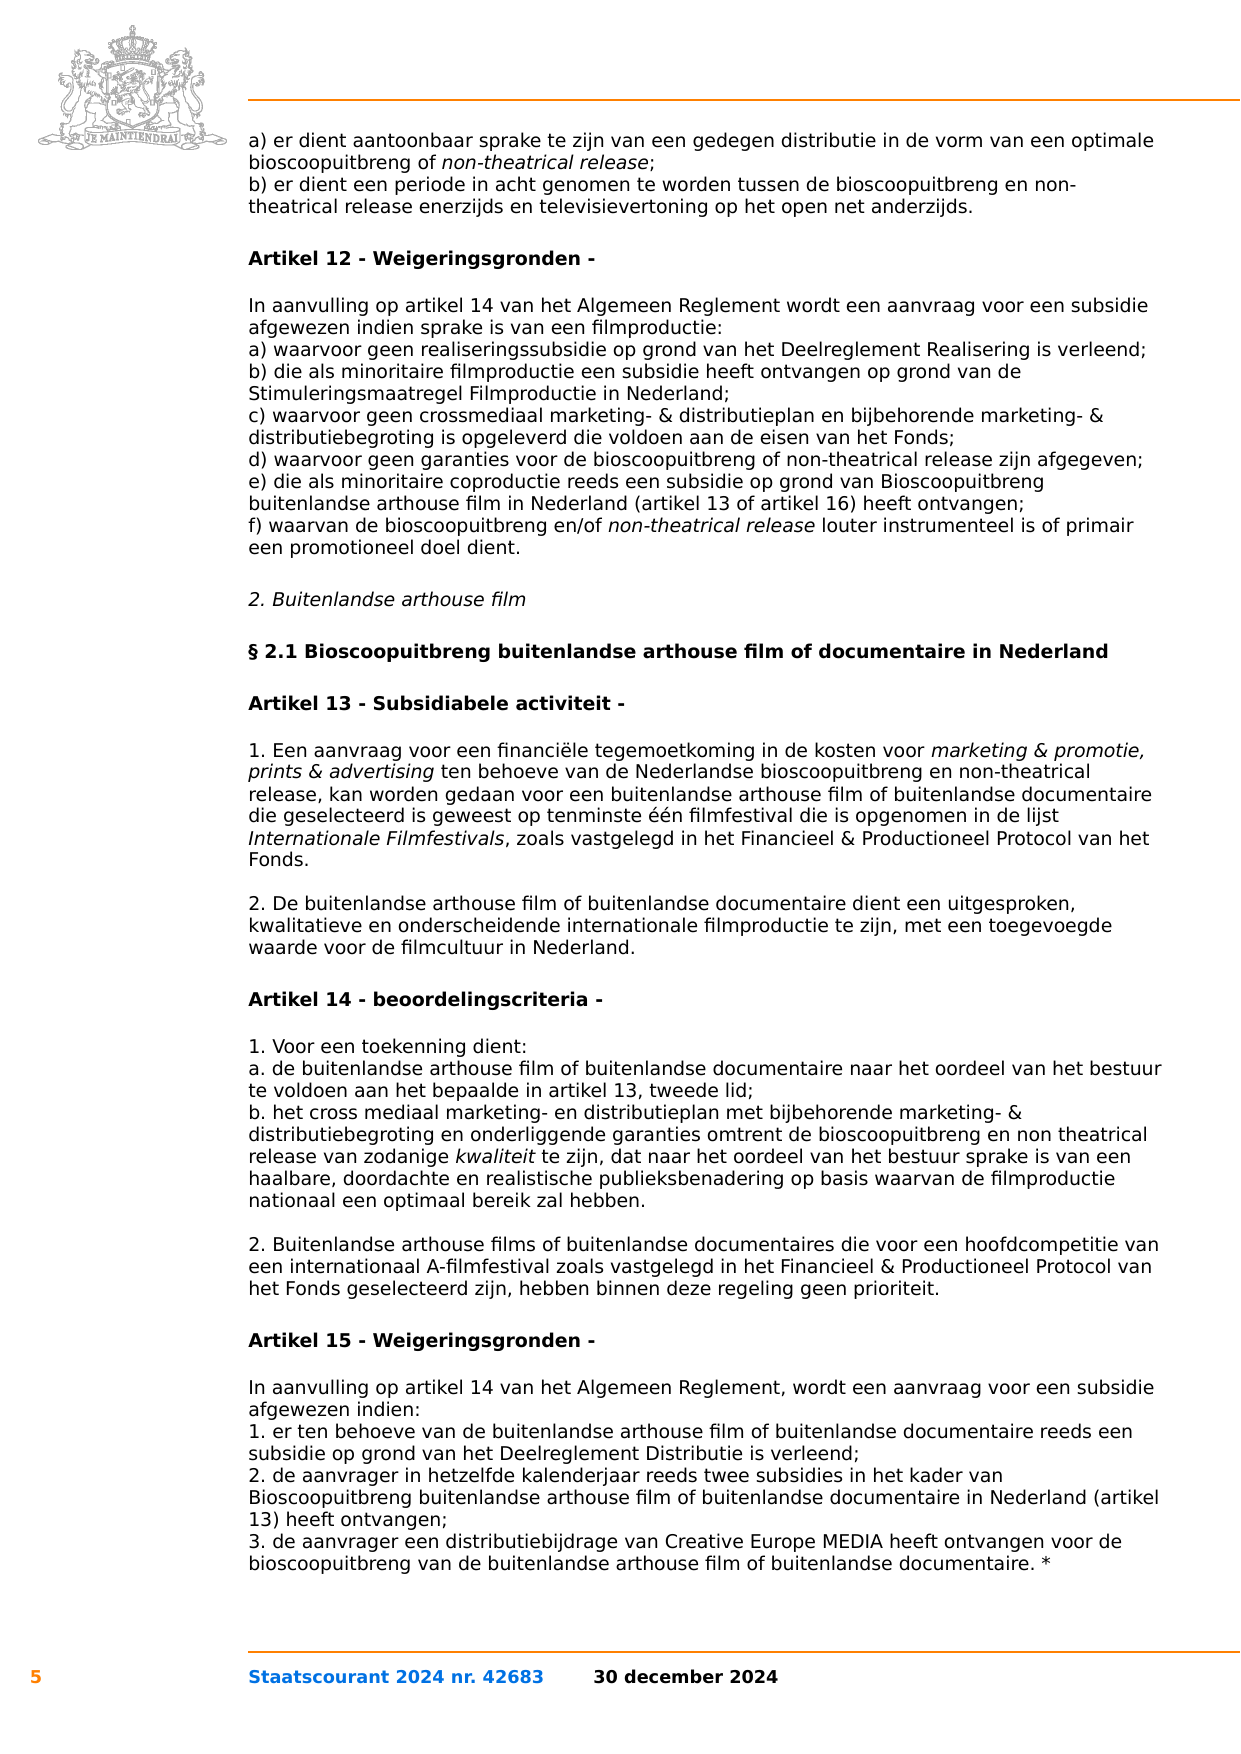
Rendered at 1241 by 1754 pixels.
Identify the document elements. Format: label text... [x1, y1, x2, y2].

text b) er dient een periode in acht genomen te worden tussen de bioscoopuitbreng en non-theatrical release enerzijds en televisievertoning op het open net anderzijds. [248, 174, 1163, 218]
subtitle Artikel 15 - Weigeringsgronden - [248, 1330, 1163, 1352]
text b) die als minoritaire filmproductie een subsidie heeft ontvangen op grond van de Stimuleringsmaatregel Filmproductie in Nederland; [248, 361, 1163, 405]
text In aanvulling op artikel 14 van het Algemeen Reglement wordt een aanvraag voor een subsidie afgewezen indien sprake is van een filmproductie: [248, 295, 1163, 339]
text c) waarvoor geen crossmediaal marketing- & distributieplan en bijbehorende marketing- & distributiebegroting is opgeleverd die voldoen aan de eisen van het Fonds; [248, 405, 1163, 449]
text 1. er ten behoeve van de buitenlandse arthouse film of buitenlandse documentaire reeds een subsidie op grond van het Deelreglement Distributie is verleend; [248, 1421, 1163, 1465]
text a) er dient aantoonbaar sprake te zijn van een gedegen distributie in de vorm van een optimale bioscoopuitbreng of non-theatrical release; [248, 130, 1163, 174]
text 2. Buitenlandse arthouse films of buitenlandse documentaires die voor een hoofdcompetitie van een internationaal A-filmfestival zoals vastgelegd in het Financieel & Productioneel Protocol van het Fonds geselecteerd zijn, hebben binnen deze regeling geen prioriteit. [248, 1234, 1163, 1300]
text 1. Voor een toekenning dient: [248, 1036, 1163, 1058]
subtitle § 2.1 Bioscoopuitbreng buitenlandse arthouse film of documentaire in Nederland [248, 641, 1163, 662]
picture [38, 25, 227, 150]
text In aanvulling op artikel 14 van het Algemeen Reglement, wordt een aanvraag voor een subsidie afgewezen indien: [248, 1377, 1163, 1421]
text d) waarvoor geen garanties voor de bioscoopuitbreng of non-theatrical release zijn afgegeven; [248, 449, 1163, 471]
text a) waarvoor geen realiseringssubsidie op grond van het Deelreglement Realisering is verleend; [248, 339, 1163, 361]
text f) waarvan de bioscoopuitbreng en/of non-theatrical release louter instrumenteel is of primair een promotioneel doel dient. [248, 514, 1163, 558]
subtitle 2. Buitenlandse arthouse film [248, 588, 1163, 611]
text 3. de aanvrager een distributiebijdrage van Creative Europe MEDIA heeft ontvangen voor de bioscoopuitbreng van de buitenlandse arthouse film of buitenlandse documentaire. * [248, 1531, 1163, 1574]
text 2. De buitenlandse arthouse film of buitenlandse documentaire dient een uitgesproken, kwalitatieve en onderscheidende internationale filmproductie te zijn, met een toegevoegde waarde voor de filmcultuur in Nederland. [248, 893, 1163, 959]
text b. het cross mediaal marketing- en distributieplan met bijbehorende marketing- & distributiebegroting en onderliggende garanties omtrent de bioscoopuitbreng en non theatrical release van zodanige kwaliteit te zijn, dat naar het oordeel van het bestuur sprake is van een haalbare, doordachte en realistische publieksbenadering op basis waarvan de filmproductie nationaal een optimaal bereik zal hebben. [248, 1102, 1163, 1212]
subtitle Artikel 14 - beoordelingscriteria - [248, 989, 1163, 1011]
text 1. Een aanvraag voor een financiële tegemoetkoming in de kosten voor marketing & promotie, prints & advertising ten behoeve van de Nederlandse bioscoopuitbreng en non-theatrical release, kan worden gedaan voor een buitenlandse arthouse film of buitenlandse documentaire die geselecteerd is geweest op tenminste één filmfestival die is opgenomen in de lijst Internationale Filmfestivals, zoals vastgelegd in het Financieel & Productioneel Protocol van het Fonds. [248, 739, 1163, 871]
subtitle Artikel 12 - Weigeringsgronden - [248, 248, 1163, 270]
text 2. de aanvrager in hetzelfde kalenderjaar reeds twee subsidies in het kader van Bioscoopuitbreng buitenlandse arthouse film of buitenlandse documentaire in Nederland (artikel 13) heeft ontvangen; [248, 1465, 1163, 1531]
text a. de buitenlandse arthouse film of buitenlandse documentaire naar het oordeel van het bestuur te voldoen aan het bepaalde in artikel 13, tweede lid; [248, 1058, 1163, 1102]
text e) die als minoritaire coproductie reeds een subsidie op grond van Bioscoopuitbreng buitenlandse arthouse film in Nederland (artikel 13 of artikel 16) heeft ontvangen; [248, 471, 1163, 514]
subtitle Artikel 13 - Subsidiabele activiteit - [248, 692, 1163, 714]
